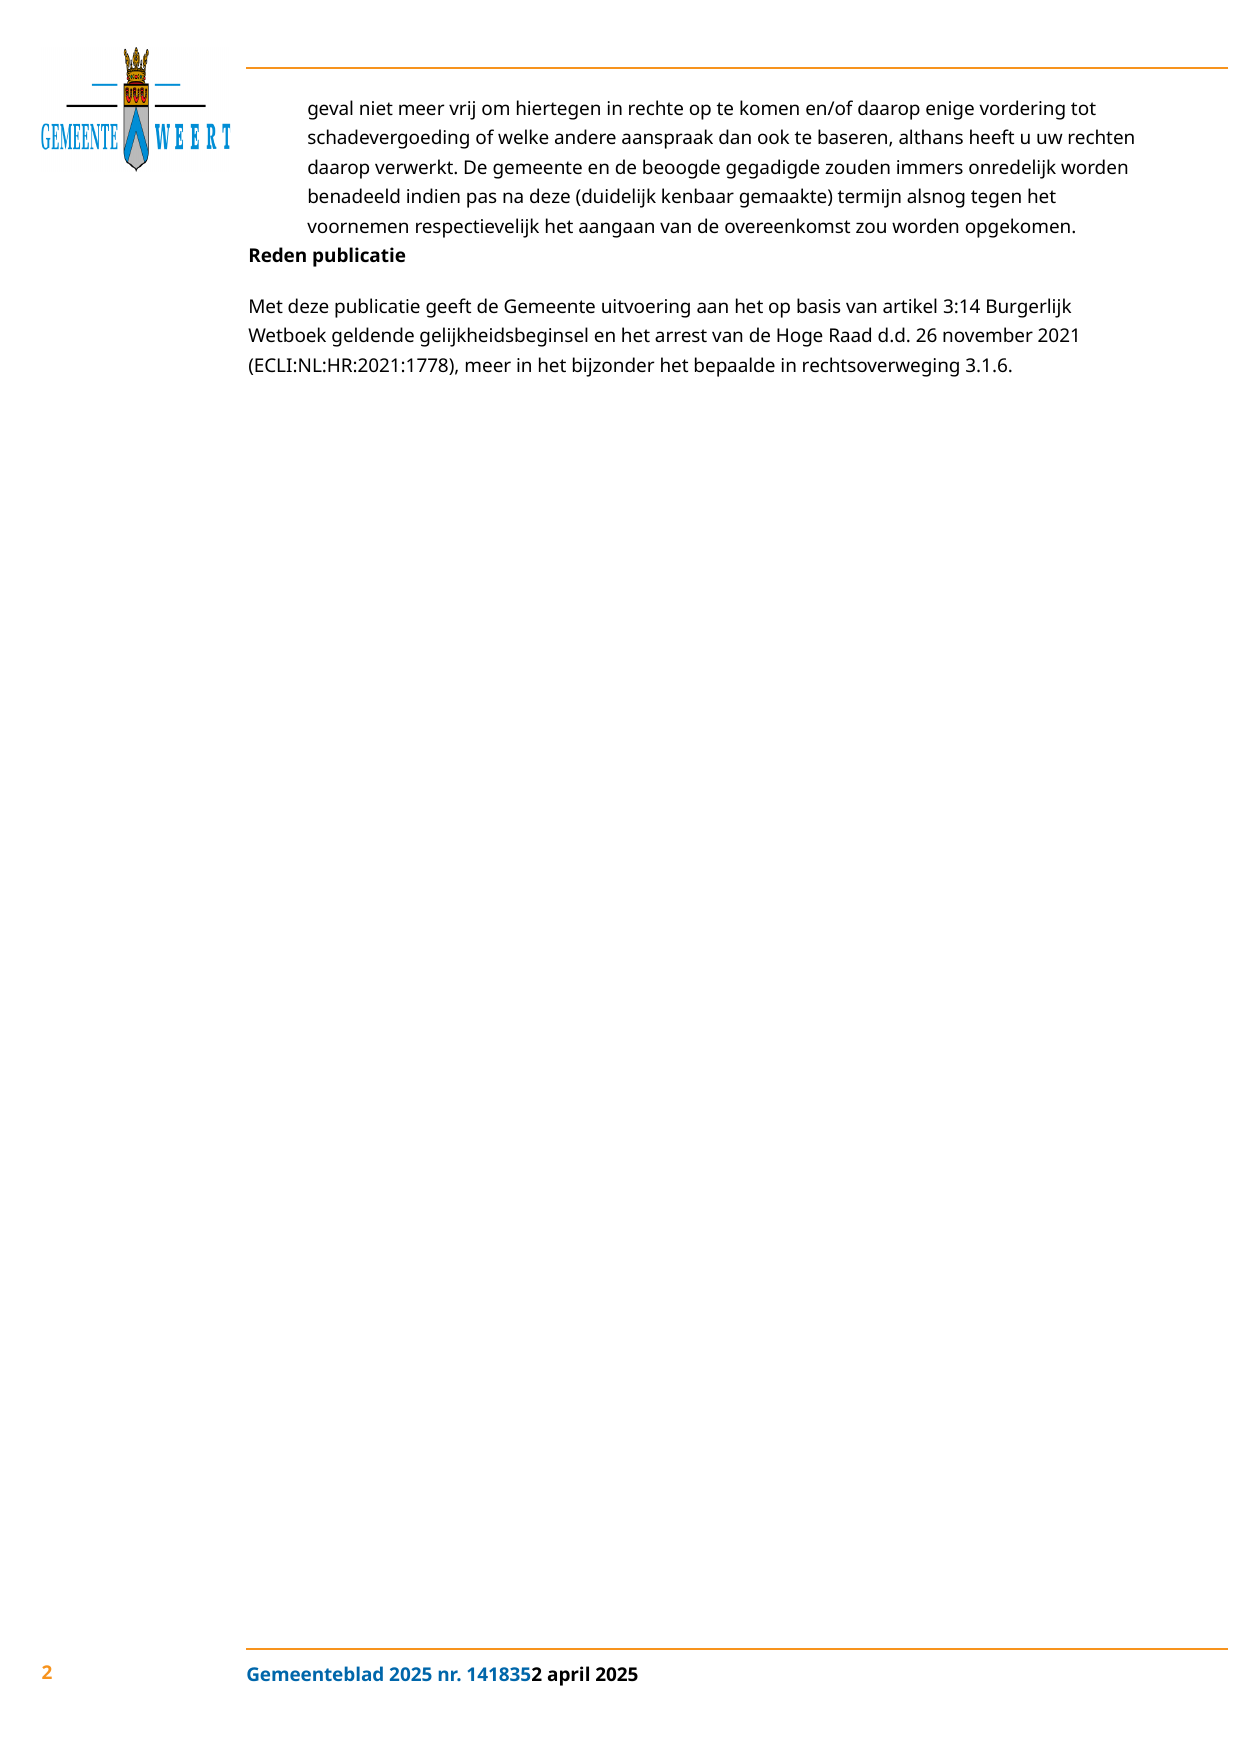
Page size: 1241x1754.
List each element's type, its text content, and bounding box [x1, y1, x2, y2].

list geval niet meer vrij om hiertegen in rechte op te komen en/of daarop enige vordering tot schadevergoeding of welke andere aanspraak dan ook te baseren, althans heeft u uw rechten daarop verwerkt. De gemeente en de beoogde gegadigde zouden immers onredelijk worden benadeeld indien pas na deze (duidelijk kenbaar gemaakte) termijn alsnog tegen het voornemen respectievelijk het aangaan van de overeenkomst zou worden opgekomen. [248, 95, 1152, 239]
text Reden publicatie [248, 243, 1152, 268]
picture [41, 47, 231, 172]
text Met deze publicatie geeft de Gemeente uitvoering aan het op basis van artikel 3:14 Burgerlijk Wetboek geldende gelijkheidsbeginsel en het arrest van de Hoge Raad d.d. 26 november 2021 (ECLI:NL:HR:2021:1778), meer in het bijzonder het bepaalde in rechtsoverweging 3.1.6. [248, 293, 1152, 378]
